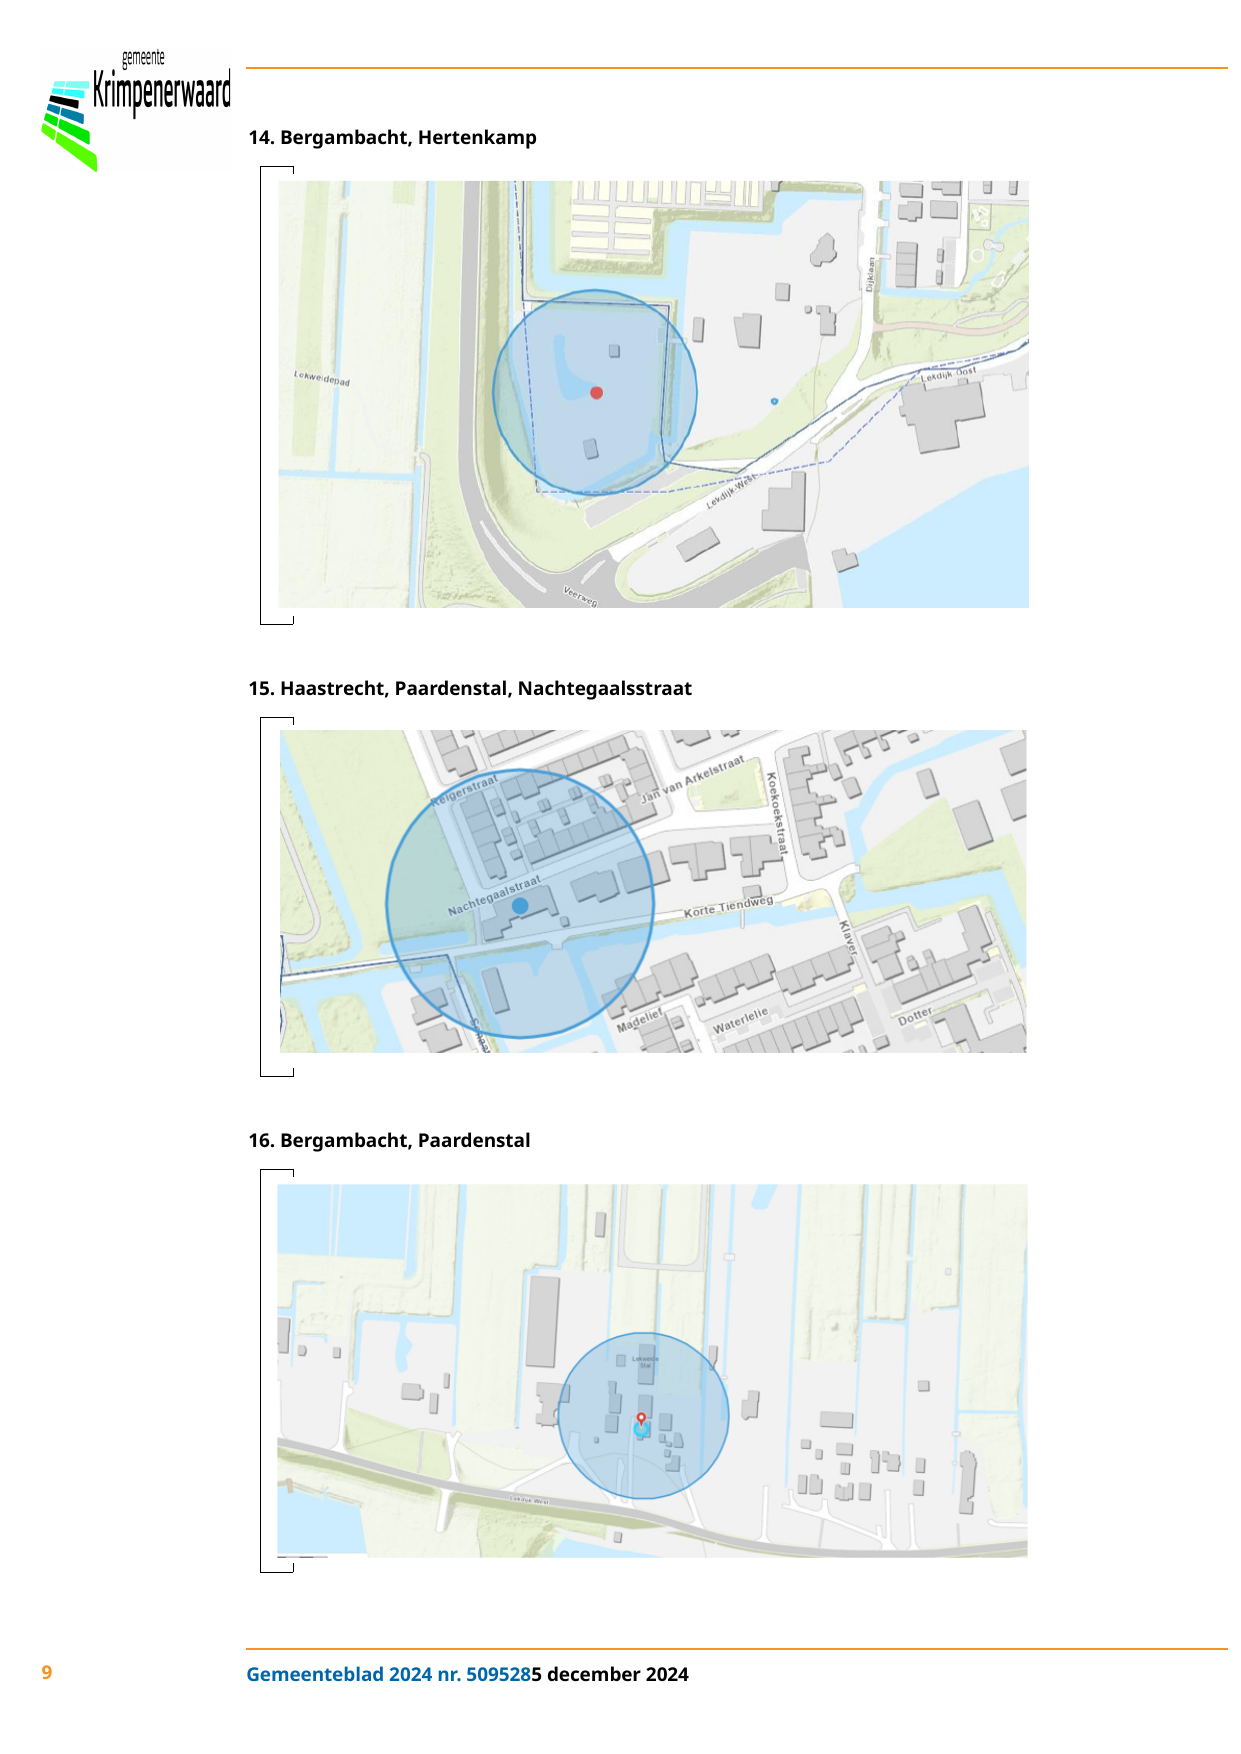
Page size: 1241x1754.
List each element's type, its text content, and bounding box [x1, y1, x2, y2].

picture [41, 47, 231, 172]
picture [268, 1177, 1036, 1563]
picture [268, 174, 1036, 616]
text 16. Bergambacht, Paardenstal [248, 1127, 1152, 1153]
picture [268, 725, 1036, 1068]
text 15. Haastrecht, Paardenstal, Nachtegaalsstraat [248, 675, 1152, 701]
text 14. Bergambacht, Hertenkamp [248, 124, 1152, 150]
